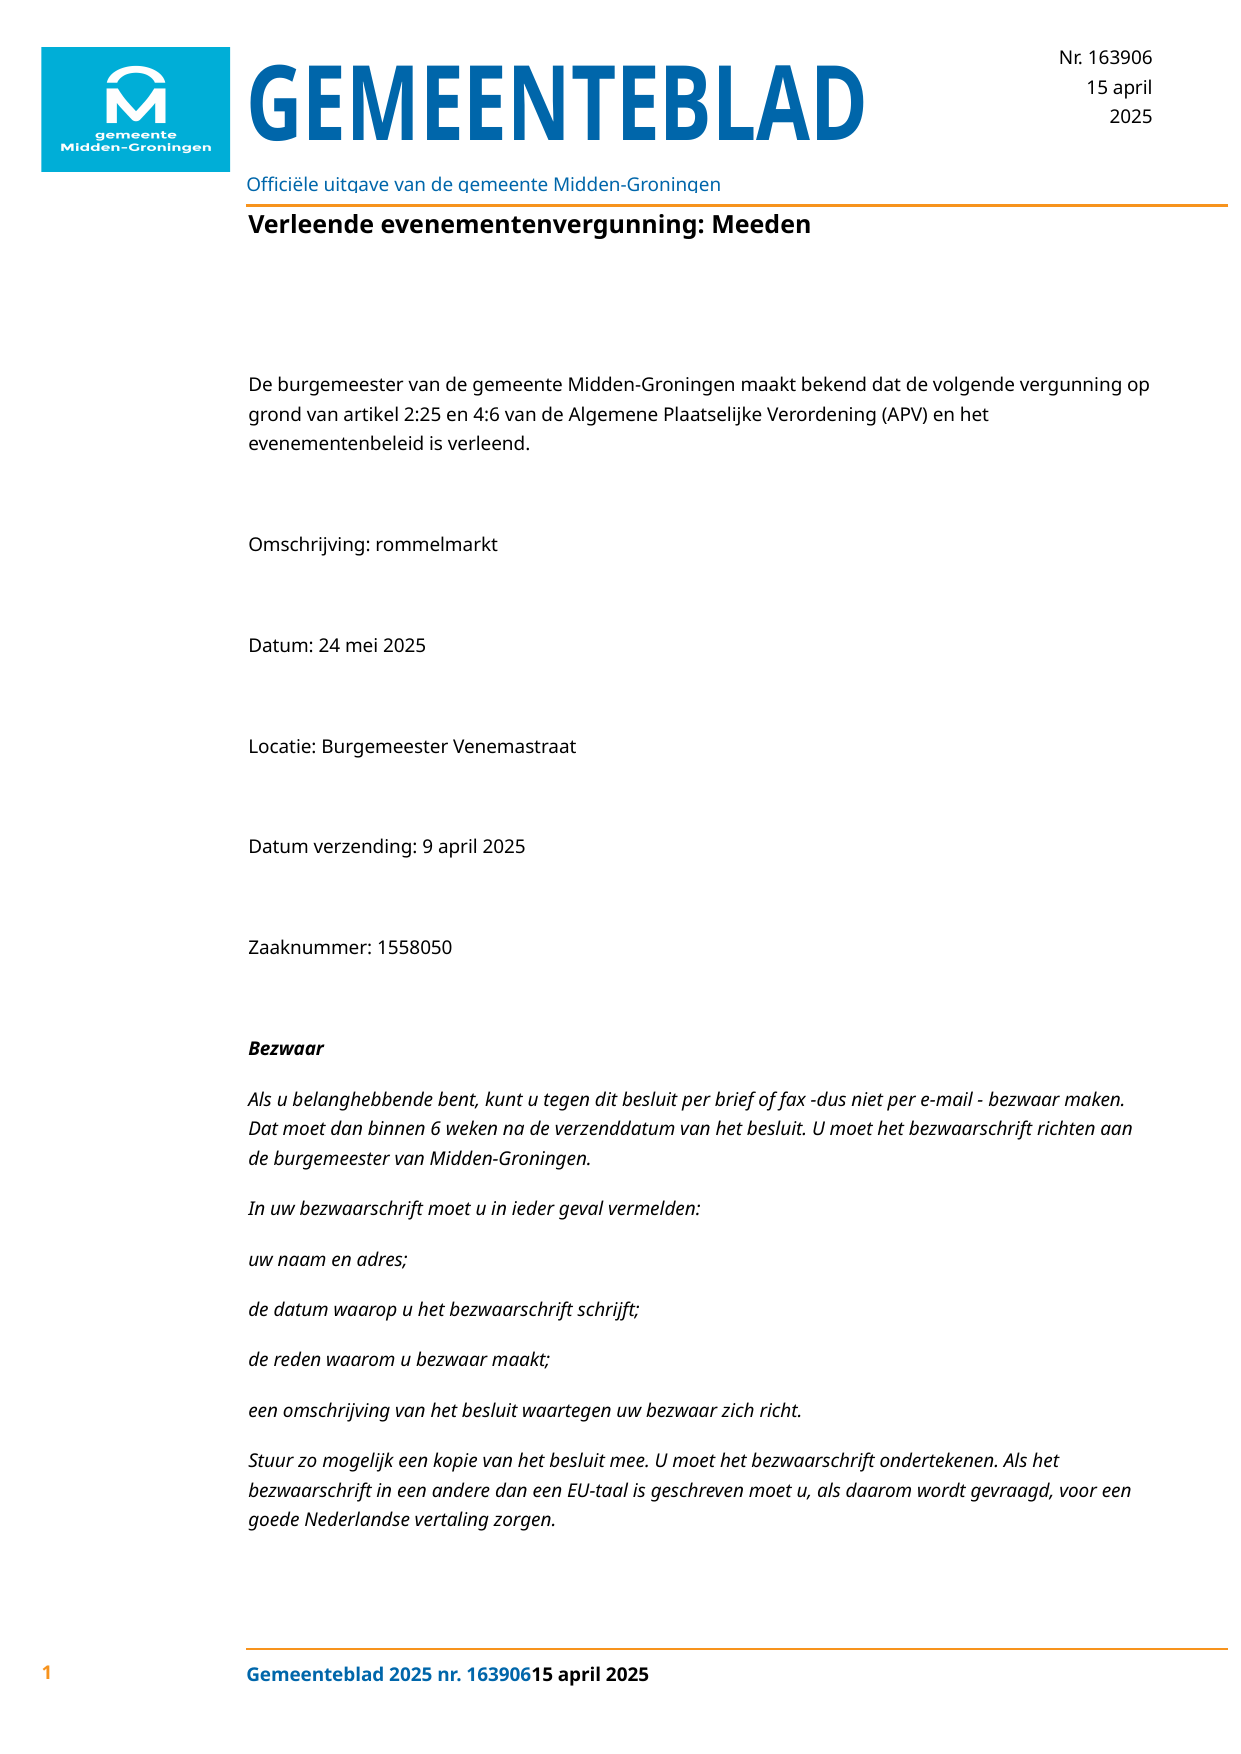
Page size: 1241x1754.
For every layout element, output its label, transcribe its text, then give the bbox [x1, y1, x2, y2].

text Datum: 24 mei 2025 [248, 632, 1152, 658]
text Verleende evenementenvergunning: Meeden [248, 207, 1152, 241]
text Bezwaar [248, 1035, 1152, 1061]
text Datum verzending: 9 april 2025 [248, 834, 1152, 859]
text Stuur zo mogelijk een kopie van het besluit mee. U moet het bezwaarschrift ondertekenen. Als het bezwaarschrift in een andere dan een EU-taal is geschreven moet u, als daarom wordt gevraagd, voor een goede Nederlandse vertaling zorgen. [248, 1447, 1152, 1532]
text Locatie: Burgemeester Venemastraat [248, 733, 1152, 758]
picture [107, 89, 165, 122]
text een omschrijving van het besluit waartegen uw bezwaar zich richt. [248, 1397, 1152, 1423]
text uw naam en adres; [248, 1246, 1152, 1271]
text Als u belanghebbende bent, kunt u tegen dit besluit per brief of fax -dus niet per e-mail - bezwaar maken. Dat moet dan binnen 6 weken na de verzenddatum van het besluit. U moet het bezwaarschrift richten aan de burgemeester van Midden-Groningen. [248, 1086, 1152, 1171]
text Zaaknummer: 1558050 [248, 934, 1152, 960]
text De burgemeester van de gemeente Midden-Groningen maakt bekend dat de volgende vergunning op grond van artikel 2:25 en 4:6 van de Algemene Plaatselijke Verordening (APV) en het evenementenbeleid is verleend. [248, 371, 1152, 456]
text Omschrijving: rommelmarkt [248, 531, 1152, 557]
text In uw bezwaarschrift moet u in ieder geval vermelden: [248, 1195, 1152, 1221]
picture [108, 66, 164, 82]
picture [184, 146, 190, 153]
text de reden waarom u bezwaar maakt; [248, 1347, 1152, 1372]
text de datum waarop u het bezwaarschrift schrijft; [248, 1296, 1152, 1322]
